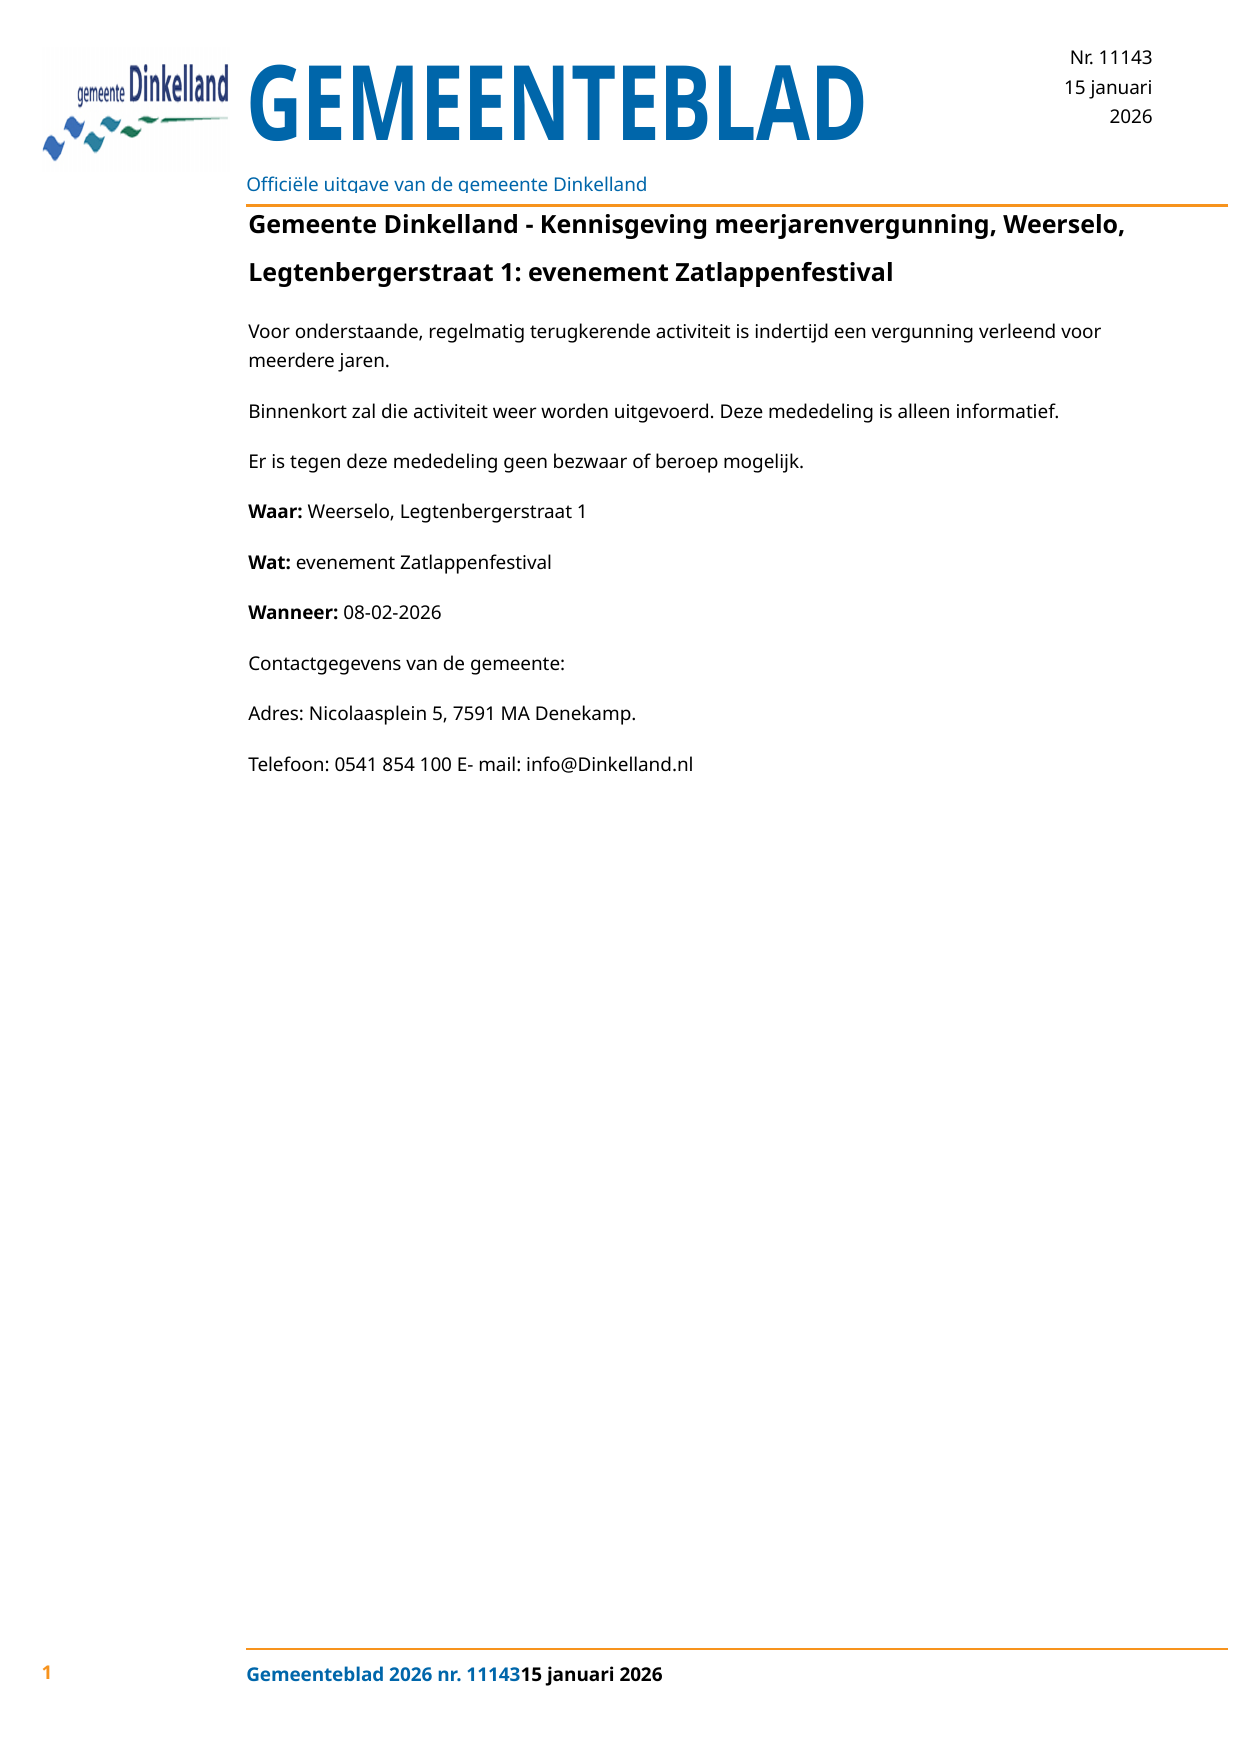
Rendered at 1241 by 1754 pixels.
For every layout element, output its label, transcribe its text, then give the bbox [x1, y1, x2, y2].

text Wat: evenement Zatlappenfestival [248, 549, 1152, 575]
text Voor onderstaande, regelmatig terugkerende activiteit is indertijd een vergunning verleend voor meerdere jaren. [248, 318, 1152, 373]
text Gemeente Dinkelland - Kennisgeving meerjarenvergunning, Weerselo, Legtenbergerstraat 1: evenement Zatlappenfestival [248, 207, 1152, 288]
text Wanneer: 08-02-2026 [248, 599, 1152, 625]
text Adres: Nicolaasplein 5, 7591 MA Denekamp. [248, 700, 1152, 726]
text Waar: Weerselo, Legtenbergerstraat 1 [248, 499, 1152, 524]
picture [41, 47, 231, 172]
text Binnenkort zal die activiteit weer worden uitgevoerd. Deze mededeling is alleen informatief. [248, 398, 1152, 424]
text Contactgegevens van de gemeente: [248, 650, 1152, 676]
text Telefoon: 0541 854 100 E- mail: info@Dinkelland.nl [248, 751, 1152, 777]
text Er is tegen deze mededeling geen bezwaar of beroep mogelijk. [248, 448, 1152, 474]
